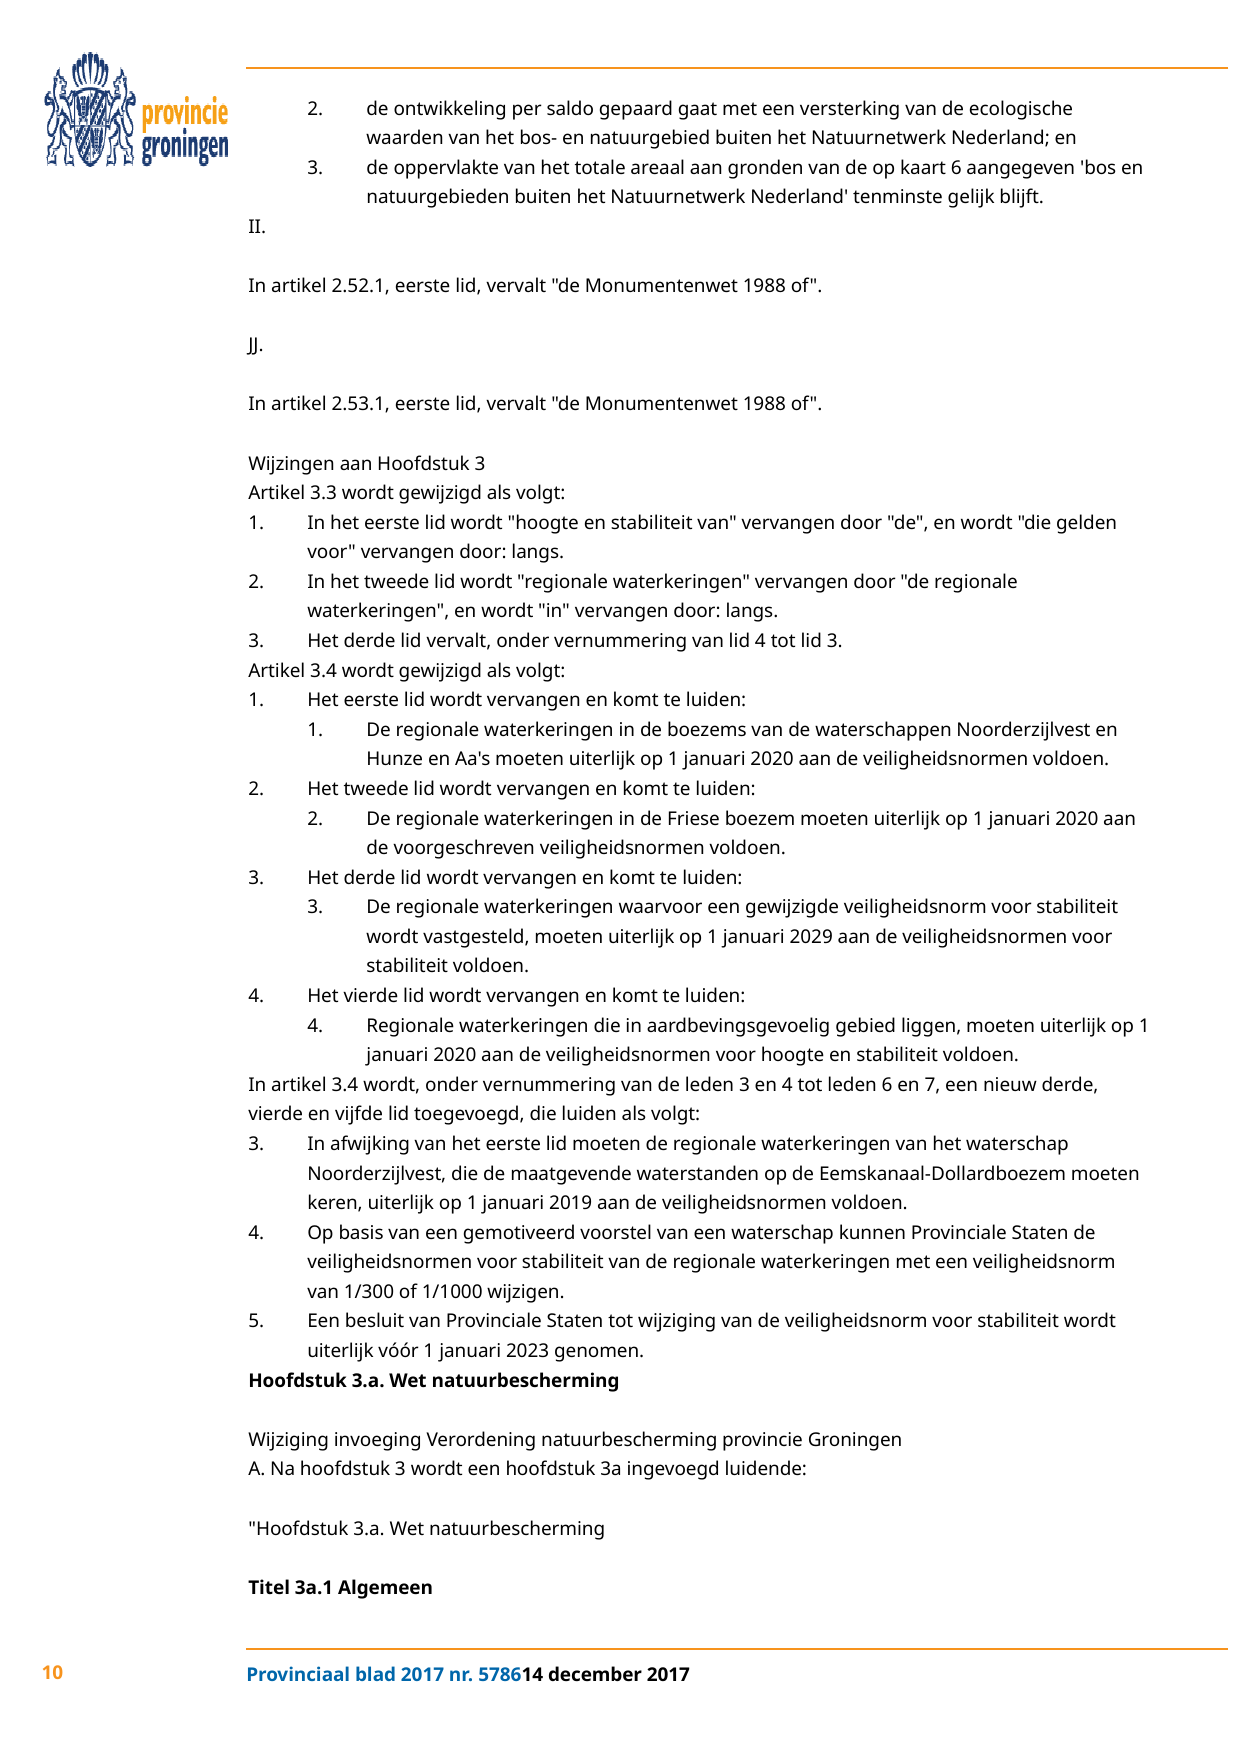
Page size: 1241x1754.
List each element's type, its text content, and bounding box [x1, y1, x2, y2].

text JJ. [248, 331, 1152, 357]
text Wijzingen aan Hoofdstuk 3 [248, 450, 1152, 476]
text In artikel 2.52.1, eerste lid, vervalt "de Monumentenwet 1988 of". [248, 272, 1152, 298]
text "Hoofdstuk 3.a. Wet natuurbescherming [248, 1515, 1152, 1541]
text In artikel 2.53.1, eerste lid, vervalt "de Monumentenwet 1988 of". [248, 391, 1152, 416]
list Het derde lid vervalt, onder vernummering van lid 4 tot lid 3. [248, 627, 1152, 653]
text Titel 3a.1 Algemeen [248, 1574, 1152, 1600]
list Het vierde lid wordt vervangen en komt te luiden: [248, 982, 1152, 1008]
list Op basis van een gemotiveerd voorstel van een waterschap kunnen Provinciale Staten de veiligheidsnormen voor stabiliteit van de regionale waterkeringen met een veiligheidsnorm van 1/300 of 1/1000 wijzigen. [248, 1219, 1152, 1304]
text Artikel 3.4 wordt gewijzigd als volgt: [248, 657, 1152, 683]
list De regionale waterkeringen in de boezems van de waterschappen Noorderzijlvest en Hunze en Aa's moeten uiterlijk op 1 januari 2020 aan de veiligheidsnormen voldoen. [307, 716, 1152, 771]
list De regionale waterkeringen in de Friese boezem moeten uiterlijk op 1 januari 2020 aan de voorgeschreven veiligheidsnormen voldoen. [307, 805, 1152, 860]
list Het eerste lid wordt vervangen en komt te luiden: [248, 686, 1152, 712]
text Artikel 3.3 wordt gewijzigd als volgt: [248, 479, 1152, 505]
text In artikel 3.4 wordt, onder vernummering van de leden 3 en 4 tot leden 6 en 7, een nieuw derde, vierde en vijfde lid toegevoegd, die luiden als volgt: [248, 1071, 1152, 1126]
list Regionale waterkeringen die in aardbevingsgevoelig gebied liggen, moeten uiterlijk op 1 januari 2020 aan de veiligheidsnormen voor hoogte en stabiliteit voldoen. [307, 1012, 1152, 1067]
text II. [248, 213, 1152, 239]
list Het derde lid wordt vervangen en komt te luiden: [248, 864, 1152, 890]
text A. Na hoofdstuk 3 wordt een hoofdstuk 3a ingevoegd luidende: [248, 1456, 1152, 1481]
text Wijziging invoeging Verordening natuurbescherming provincie Groningen [248, 1426, 1152, 1452]
list De regionale waterkeringen waarvoor een gewijzigde veiligheidsnorm voor stabiliteit wordt vastgesteld, moeten uiterlijk op 1 januari 2029 aan de veiligheidsnormen voor stabiliteit voldoen. [307, 893, 1152, 978]
list In afwijking van het eerste lid moeten de regionale waterkeringen van het waterschap Noorderzijlvest, die de maatgevende waterstanden op de Eemskanaal-Dollardboezem moeten keren, uiterlijk op 1 januari 2019 aan de veiligheidsnormen voldoen. [248, 1130, 1152, 1215]
list In het tweede lid wordt "regionale waterkeringen" vervangen door "de regionale waterkeringen", en wordt "in" vervangen door: langs. [248, 568, 1152, 623]
list de oppervlakte van het totale areaal aan gronden van de op kaart 6 aangegeven 'bos en natuurgebieden buiten het Natuurnetwerk Nederland' tenminste gelijk blijft. [307, 154, 1152, 209]
text Hoofdstuk 3.a. Wet natuurbescherming [248, 1367, 1152, 1393]
list de ontwikkeling per saldo gepaard gaat met een versterking van de ecologische waarden van het bos- en natuurgebied buiten het Natuurnetwerk Nederland; en [307, 95, 1152, 150]
list Het tweede lid wordt vervangen en komt te luiden: [248, 775, 1152, 801]
picture [41, 47, 231, 172]
list Een besluit van Provinciale Staten tot wijziging van de veiligheidsnorm voor stabiliteit wordt uiterlijk vóór 1 januari 2023 genomen. [248, 1308, 1152, 1363]
list In het eerste lid wordt "hoogte en stabiliteit van" vervangen door "de", en wordt "die gelden voor" vervangen door: langs. [248, 509, 1152, 564]
